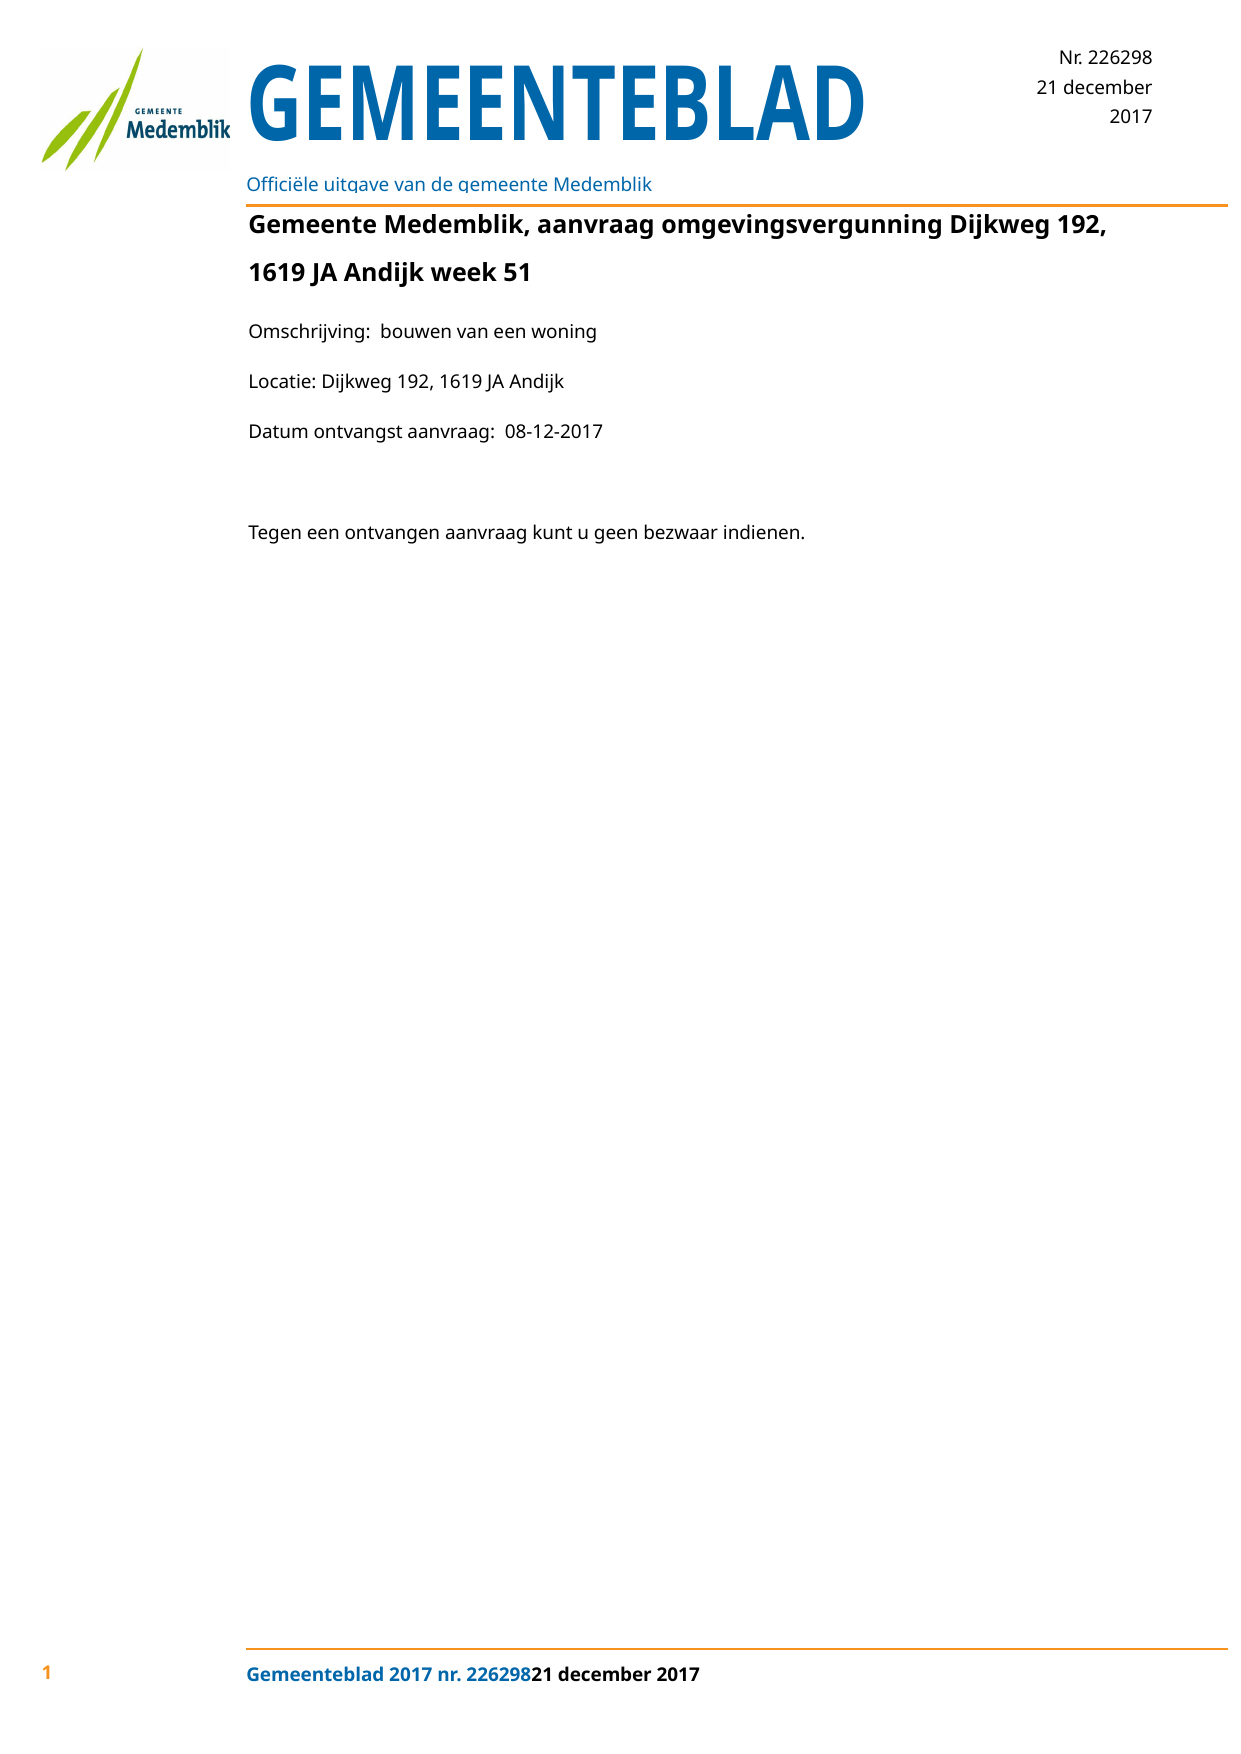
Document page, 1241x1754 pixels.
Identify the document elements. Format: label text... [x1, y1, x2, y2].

text Locatie: Dijkweg 192, 1619 JA Andijk [248, 368, 1152, 394]
picture [41, 47, 231, 172]
text Datum ontvangst aanvraag: 08-12-2017 [248, 419, 1152, 444]
text Tegen een ontvangen aanvraag kunt u geen bezwaar indienen. [248, 519, 1152, 545]
text Gemeente Medemblik, aanvraag omgevingsvergunning Dijkweg 192, 1619 JA Andijk week 51 [248, 207, 1152, 288]
text Omschrijving: bouwen van een woning [248, 318, 1152, 344]
